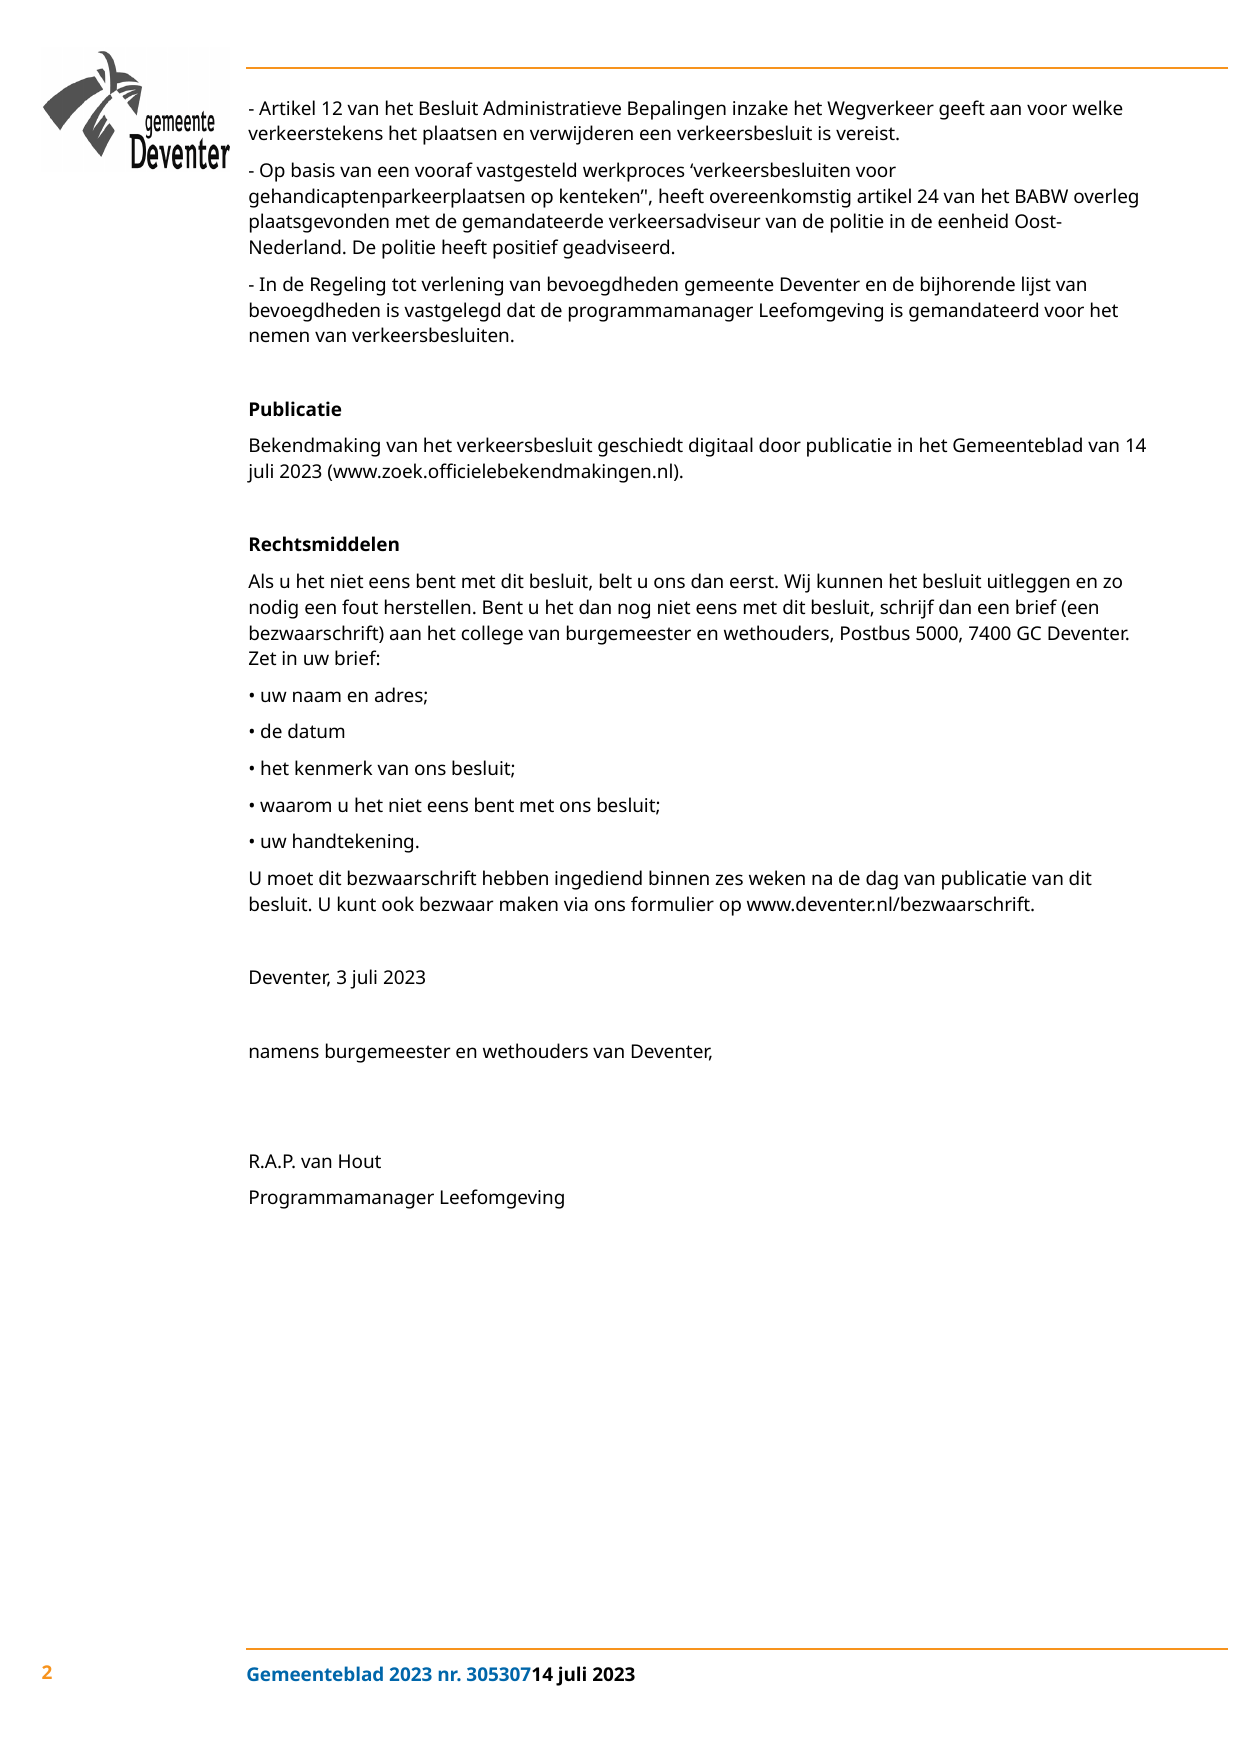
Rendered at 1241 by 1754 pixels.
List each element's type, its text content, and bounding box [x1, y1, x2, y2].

text • de datum [248, 719, 1152, 744]
text Deventer, 3 juli 2023 [248, 964, 1152, 990]
text - In de Regeling tot verlening van bevoegdheden gemeente Deventer en de bijhorende lijst van bevoegdheden is vastgelegd dat de programmamanager Leefomgeving is gemandateerd voor het nemen van verkeersbesluiten. [248, 271, 1152, 348]
text Publicatie [248, 396, 1152, 422]
text Programmamanager Leefomgeving [248, 1184, 1152, 1210]
text R.A.P. van Hout [248, 1148, 1152, 1173]
text - Op basis van een vooraf vastgesteld werkproces ‘verkeersbesluiten voor gehandicaptenparkeerplaatsen op kenteken’', heeft overeenkomstig artikel 24 van het BABW overleg plaatsgevonden met de gemandateerde verkeersadviseur van de politie in de eenheid Oost-Nederland. De politie heeft positief geadviseerd. [248, 157, 1152, 260]
text • uw naam en adres; [248, 682, 1152, 708]
text Bekendmaking van het verkeersbesluit geschiedt digitaal door publicatie in het Gemeenteblad van 14 juli 2023 (www.zoek.officielebekendmakingen.nl). [248, 432, 1152, 484]
text U moet dit bezwaarschrift hebben ingediend binnen zes weken na de dag van publicatie van dit besluit. U kunt ook bezwaar maken via ons formulier op www.deventer.nl/bezwaarschrift. [248, 865, 1152, 917]
text • uw handtekening. [248, 829, 1152, 854]
text • waarom u het niet eens bent met ons besluit; [248, 792, 1152, 818]
text - Artikel 12 van het Besluit Administratieve Bepalingen inzake het Wegverkeer geeft aan voor welke verkeerstekens het plaatsen en verwijderen een verkeersbesluit is vereist. [248, 95, 1152, 146]
text namens burgemeester en wethouders van Deventer, [248, 1038, 1152, 1063]
text Rechtsmiddelen [248, 532, 1152, 557]
text • het kenmerk van ons besluit; [248, 755, 1152, 781]
text Als u het niet eens bent met dit besluit, belt u ons dan eerst. Wij kunnen het besluit uitleggen en zo nodig een fout herstellen. Bent u het dan nog niet eens met dit besluit, schrijf dan een brief (een bezwaarschrift) aan het college van burgemeester en wethouders, Postbus 5000, 7400 GC Deventer. Zet in uw brief: [248, 568, 1152, 671]
picture [41, 47, 231, 172]
